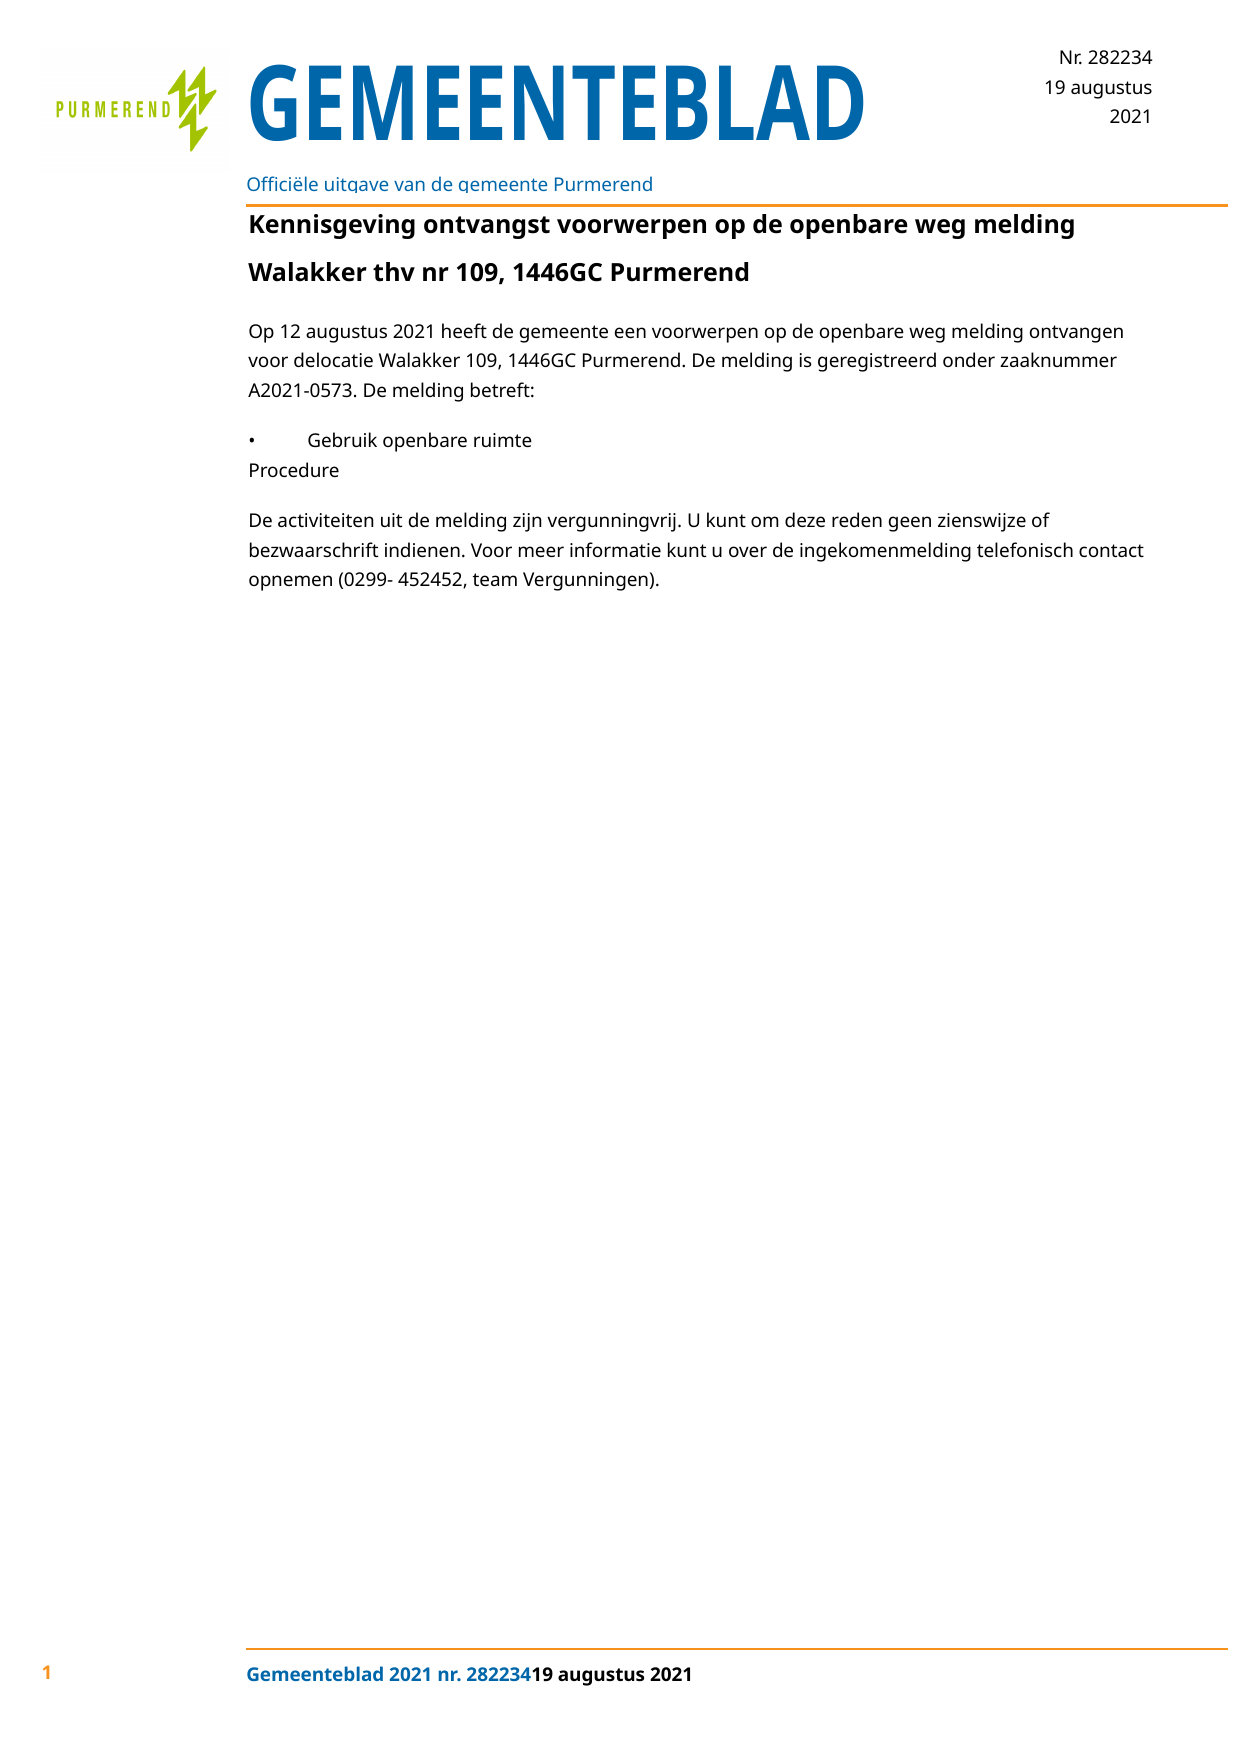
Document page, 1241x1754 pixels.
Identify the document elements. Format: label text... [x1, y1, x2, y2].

text Op 12 augustus 2021 heeft de gemeente een voorwerpen op de openbare weg melding ontvangen voor delocatie Walakker 109, 1446GC Purmerend. De melding is geregistreerd onder zaaknummer A2021-0573. De melding betreft: [248, 318, 1152, 403]
picture [41, 47, 231, 172]
text Kennisgeving ontvangst voorwerpen op de openbare weg melding Walakker thv nr 109, 1446GC Purmerend [248, 207, 1152, 288]
list Gebruik openbare ruimte [248, 427, 1152, 453]
text De activiteiten uit de melding zijn vergunningvrij. U kunt om deze reden geen zienswijze of bezwaarschrift indienen. Voor meer informatie kunt u over de ingekomenmelding telefonisch contact opnemen (0299- 452452, team Vergunningen). [248, 507, 1152, 592]
text Procedure [248, 457, 1152, 483]
